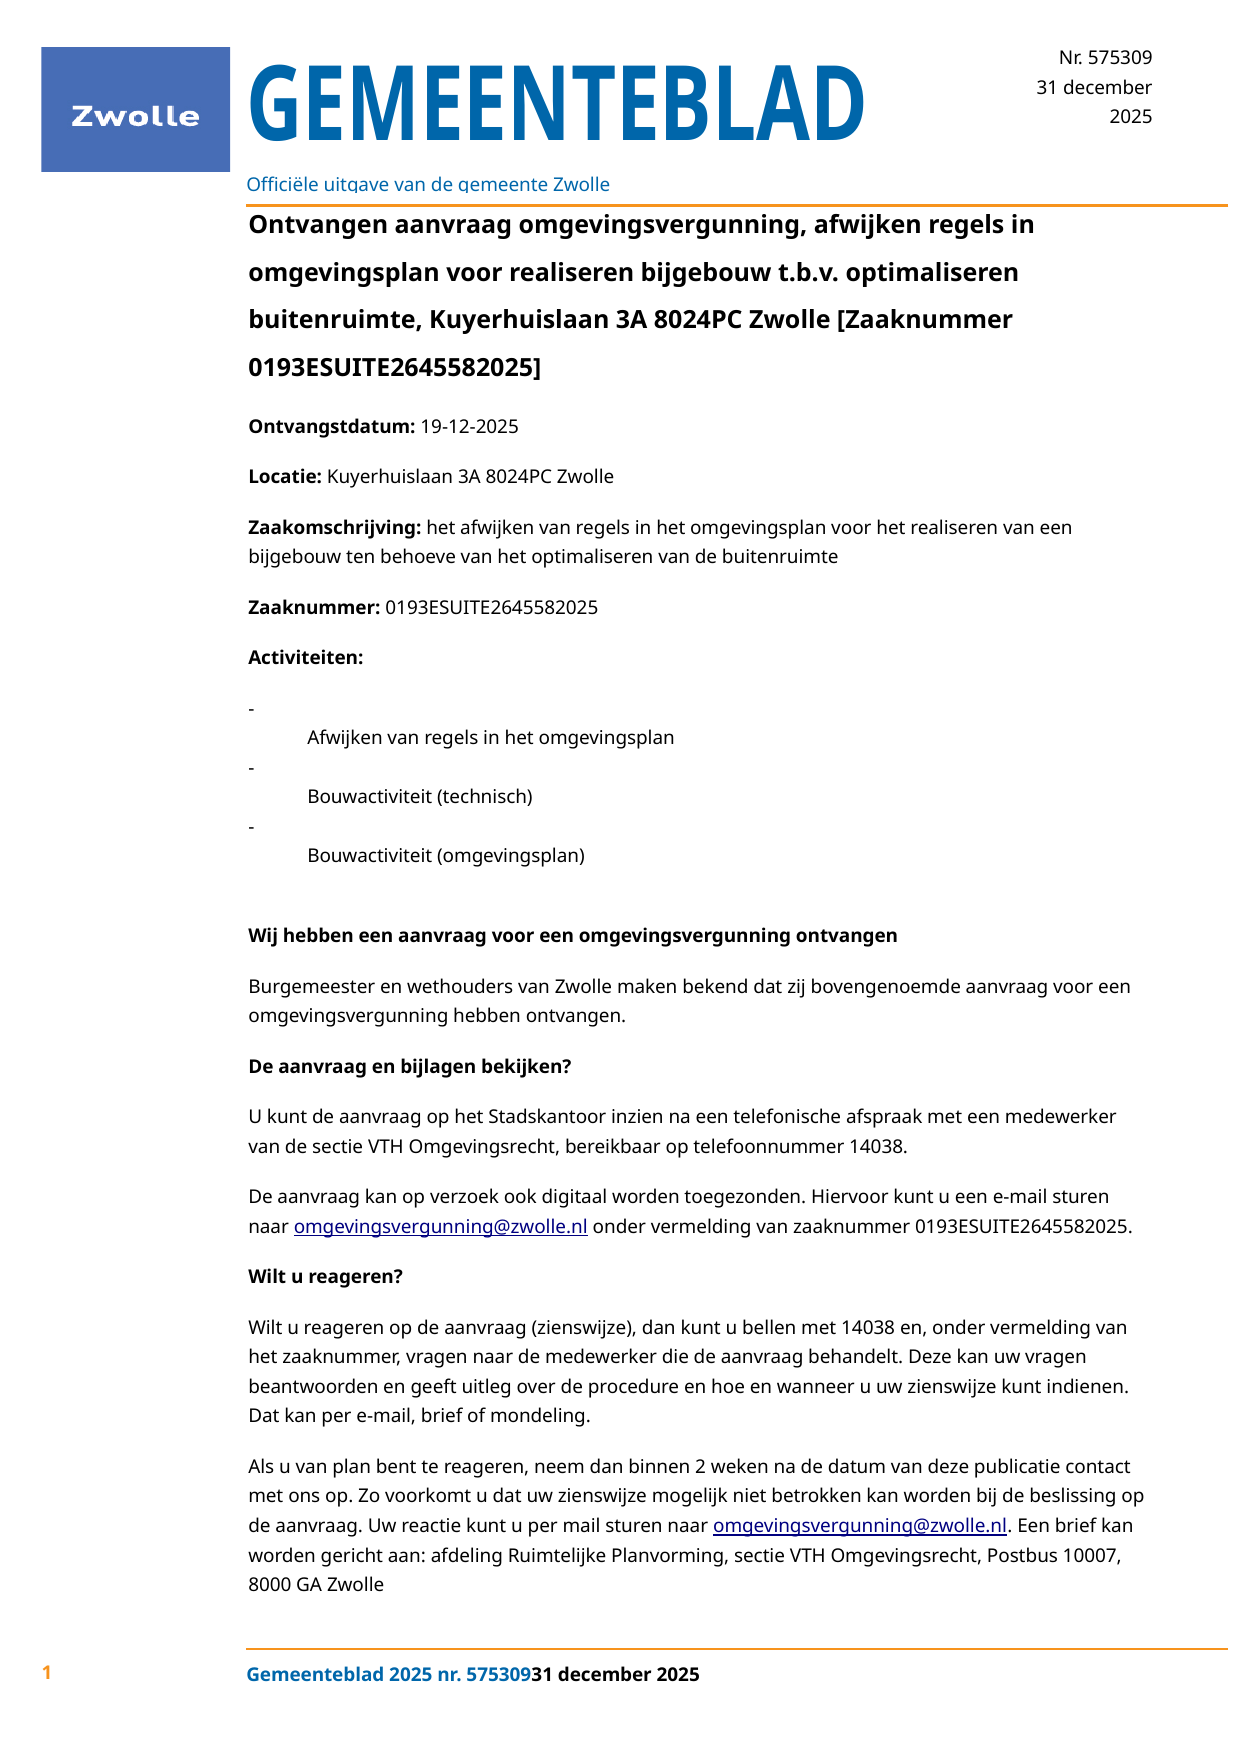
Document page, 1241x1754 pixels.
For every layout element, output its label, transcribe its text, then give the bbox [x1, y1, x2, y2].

text Als u van plan bent te reageren, neem dan binnen 2 weken na de datum van deze publicatie contact met ons op. Zo voorkomt u dat uw zienswijze mogelijk niet betrokken kan worden bij de beslissing op de aanvraag. Uw reactie kunt u per mail sturen naar omgevingsvergunning@zwolle.nl. Een brief kan worden gericht aan: afdeling Ruimtelijke Planvorming, sectie VTH Omgevingsrecht, Postbus 10007, 8000 GA Zwolle [248, 1453, 1152, 1597]
text Locatie: Kuyerhuislaan 3A 8024PC Zwolle [248, 463, 1152, 489]
text Ontvangen aanvraag omgevingsvergunning, afwijken regels in omgevingsplan voor realiseren bijgebouw t.b.v. optimaliseren buitenruimte, Kuyerhuislaan 3A 8024PC Zwolle [Zaaknummer 0193ESUITE2645582025] [248, 207, 1152, 384]
list Bouwactiviteit (technisch) [248, 783, 1152, 809]
text Wilt u reageren? [248, 1263, 1152, 1289]
picture [41, 47, 231, 172]
text De aanvraag kan op verzoek ook digitaal worden toegezonden. Hiervoor kunt u een e-mail sturen naar omgevingsvergunning@zwolle.nl onder vermelding van zaaknummer 0193ESUITE2645582025. [248, 1183, 1152, 1239]
text Activiteiten: [248, 644, 1152, 670]
text Zaakomschrijving: het afwijken van regels in het omgevingsplan voor het realiseren van een bijgebouw ten behoeve van het optimaliseren van de buitenruimte [248, 514, 1152, 569]
text Ontvangstdatum: 19-12-2025 [248, 413, 1152, 439]
text Wilt u reageren op de aanvraag (zienswijze), dan kunt u bellen met 14038 en, onder vermelding van het zaaknummer, vragen naar de medewerker die de aanvraag behandelt. Deze kan uw vragen beantwoorden en geeft uitleg over de procedure en hoe en wanneer u uw zienswijze kunt indienen. Dat kan per e-mail, brief of mondeling. [248, 1314, 1152, 1428]
text Zaaknummer: 0193ESUITE2645582025 [248, 594, 1152, 620]
list Bouwactiviteit (omgevingsplan) [248, 843, 1152, 868]
text Wij hebben een aanvraag voor een omgevingsvergunning ontvangen [248, 923, 1152, 948]
text De aanvraag en bijlagen bekijken? [248, 1053, 1152, 1079]
text U kunt de aanvraag op het Stadskantoor inzien na een telefonische afspraak met een medewerker van de sectie VTH Omgevingsrecht, bereikbaar op telefoonnummer 14038. [248, 1103, 1152, 1159]
list Afwijken van regels in het omgevingsplan [248, 724, 1152, 750]
text Burgemeester en wethouders van Zwolle maken bekend dat zij bovengenoemde aanvraag voor een omgevingsvergunning hebben ontvangen. [248, 973, 1152, 1028]
